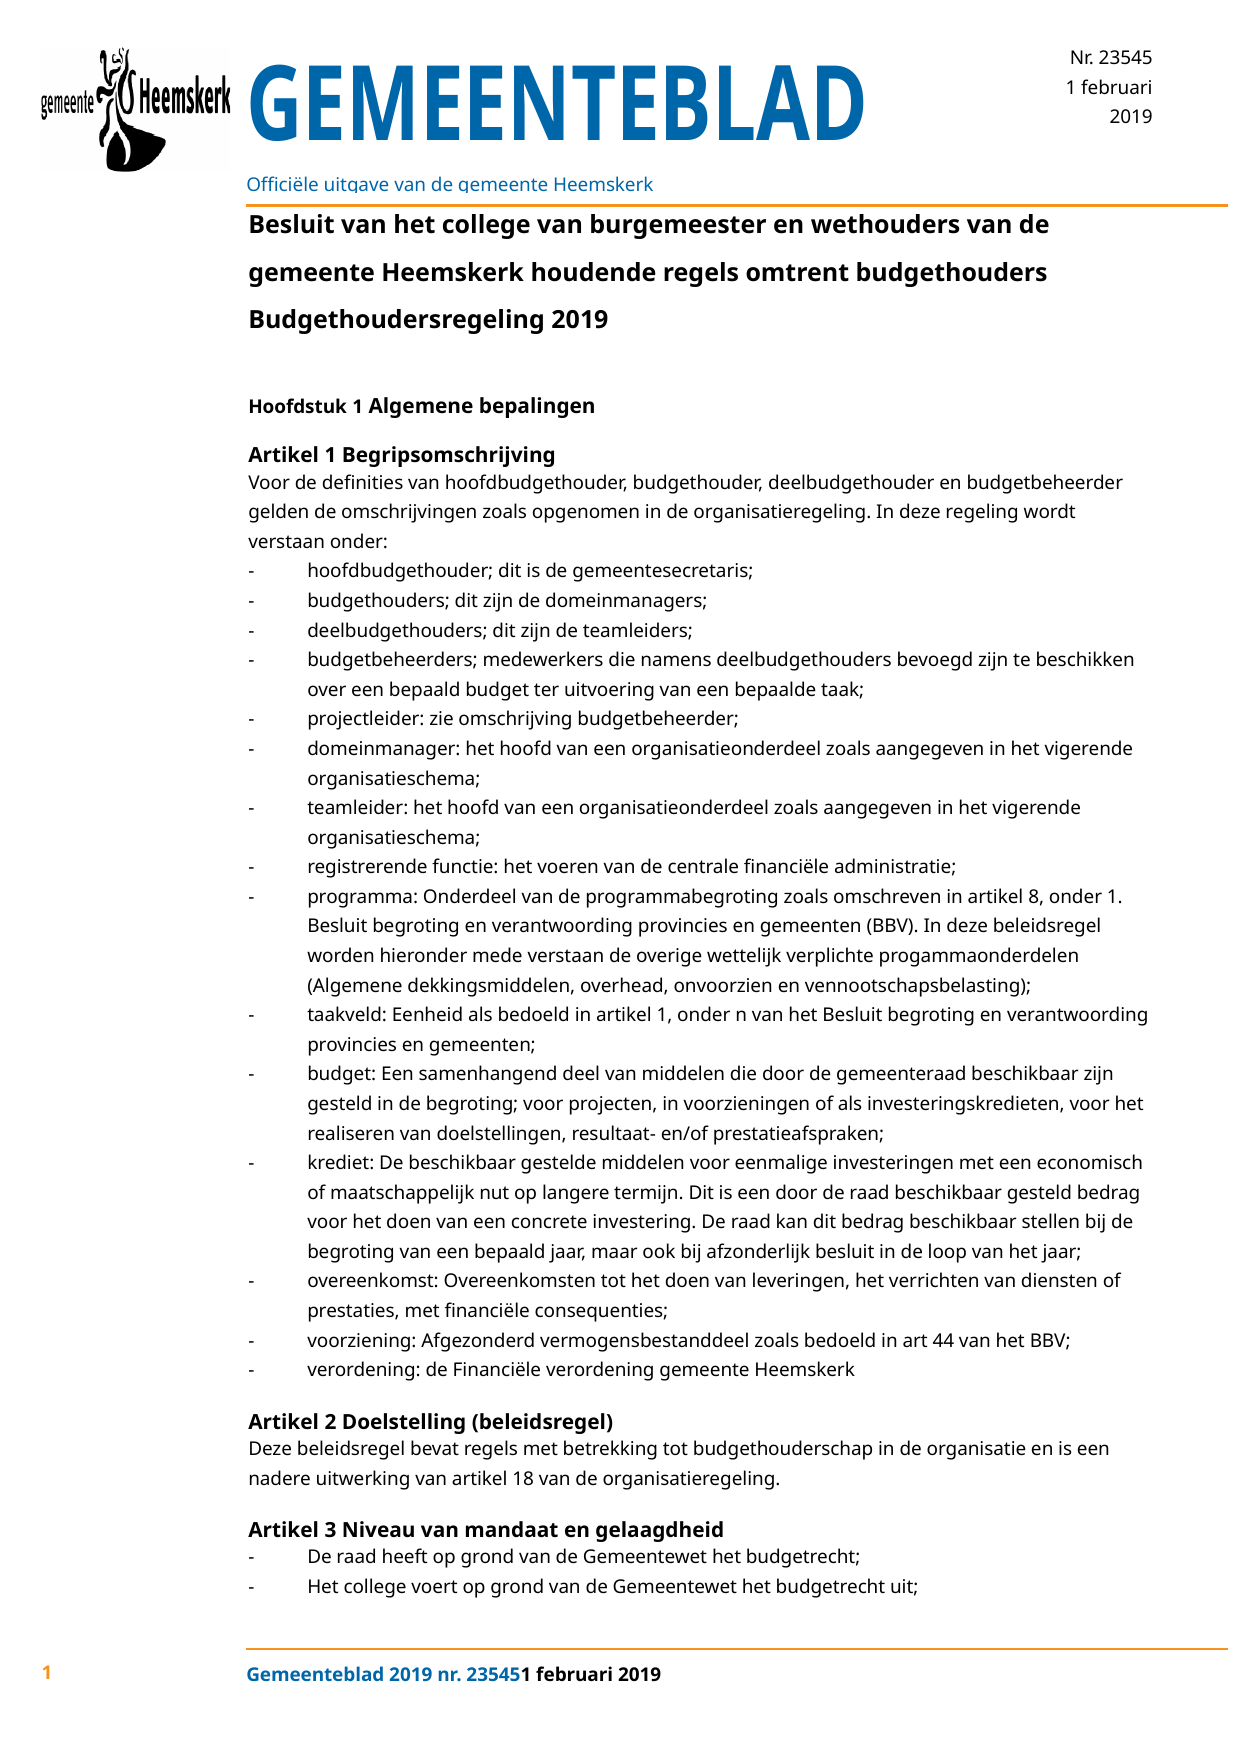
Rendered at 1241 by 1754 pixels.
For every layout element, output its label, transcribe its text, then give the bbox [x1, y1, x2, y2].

list krediet: De beschikbaar gestelde middelen voor eenmalige investeringen met een economisch of maatschappelijk nut op langere termijn. Dit is een door de raad beschikbaar gesteld bedrag voor het doen van een concrete investering. De raad kan dit bedrag beschikbaar stellen bij de begroting van een bepaald jaar, maar ook bij afzonderlijk besluit in de loop van het jaar; [248, 1149, 1152, 1264]
list budget: Een samenhangend deel van middelen die door de gemeenteraad beschikbaar zijn gesteld in de begroting; voor projecten, in voorzieningen of als investeringskredieten, voor het realiseren van doelstellingen, resultaat- en/of prestatieafspraken; [248, 1061, 1152, 1146]
list teamleider: het hoofd van een organisatieonderdeel zoals aangegeven in het vigerende organisatieschema; [248, 794, 1152, 850]
list programma: Onderdeel van de programmabegroting zoals omschreven in artikel 8, onder 1. Besluit begroting en verantwoording provincies en gemeenten (BBV). In deze beleidsregel worden hieronder mede verstaan de overige wettelijk verplichte progammaonderdelen (Algemene dekkingsmiddelen, overhead, onvoorzien en vennootschapsbelasting); [248, 883, 1152, 998]
list verordening: de Financiële verordening gemeente Heemskerk [248, 1356, 1152, 1382]
picture [41, 47, 231, 172]
list hoofdbudgethouder; dit is de gemeentesecretaris; [248, 558, 1152, 583]
list overeenkomst: Overeenkomsten tot het doen van leveringen, het verrichten van diensten of prestaties, met financiële consequenties; [248, 1268, 1152, 1323]
text Deze beleidsregel bevat regels met betrekking tot budgethouderschap in de organisatie en is een nadere uitwerking van artikel 18 van de organisatieregeling. [248, 1435, 1152, 1491]
text Artikel 3 Niveau van mandaat en gelaagdheid [248, 1515, 1152, 1544]
list registrerende functie: het voeren van de centrale financiële administratie; [248, 853, 1152, 879]
list budgetbeheerders; medewerkers die namens deelbudgethouders bevoegd zijn te beschikken over een bepaald budget ter uitvoering van een bepaalde taak; [248, 646, 1152, 702]
list De raad heeft op grond van de Gemeentewet het budgetrecht; [248, 1544, 1152, 1569]
text Artikel 2 Doelstelling (beleidsregel) [248, 1407, 1152, 1435]
list deelbudgethouders; dit zijn de teamleiders; [248, 617, 1152, 643]
list projectleider: zie omschrijving budgetbeheerder; [248, 706, 1152, 731]
text Artikel 1 Begripsomschrijving [248, 441, 1152, 469]
list taakveld: Eenheid als bedoeld in artikel 1, onder n van het Besluit begroting en verantwoording provincies en gemeenten; [248, 1001, 1152, 1057]
list budgethouders; dit zijn de domeinmanagers; [248, 587, 1152, 613]
text Voor de definities van hoofdbudgethouder, budgethouder, deelbudgethouder en budgetbeheerder gelden de omschrijvingen zoals opgenomen in de organisatieregeling. In deze regeling wordt verstaan onder: [248, 469, 1152, 554]
list domeinmanager: het hoofd van een organisatieonderdeel zoals aangegeven in het vigerende organisatieschema; [248, 735, 1152, 791]
list voorziening: Afgezonderd vermogensbestanddeel zoals bedoeld in art 44 van het BBV; [248, 1327, 1152, 1353]
text Besluit van het college van burgemeester en wethouders van de gemeente Heemskerk houdende regels omtrent budgethouders Budgethoudersregeling 2019 [248, 207, 1152, 336]
text Hoofdstuk 1 Algemene bepalingen [248, 391, 1152, 420]
list Het college voert op grond van de Gemeentewet het budgetrecht uit; [248, 1573, 1152, 1599]
